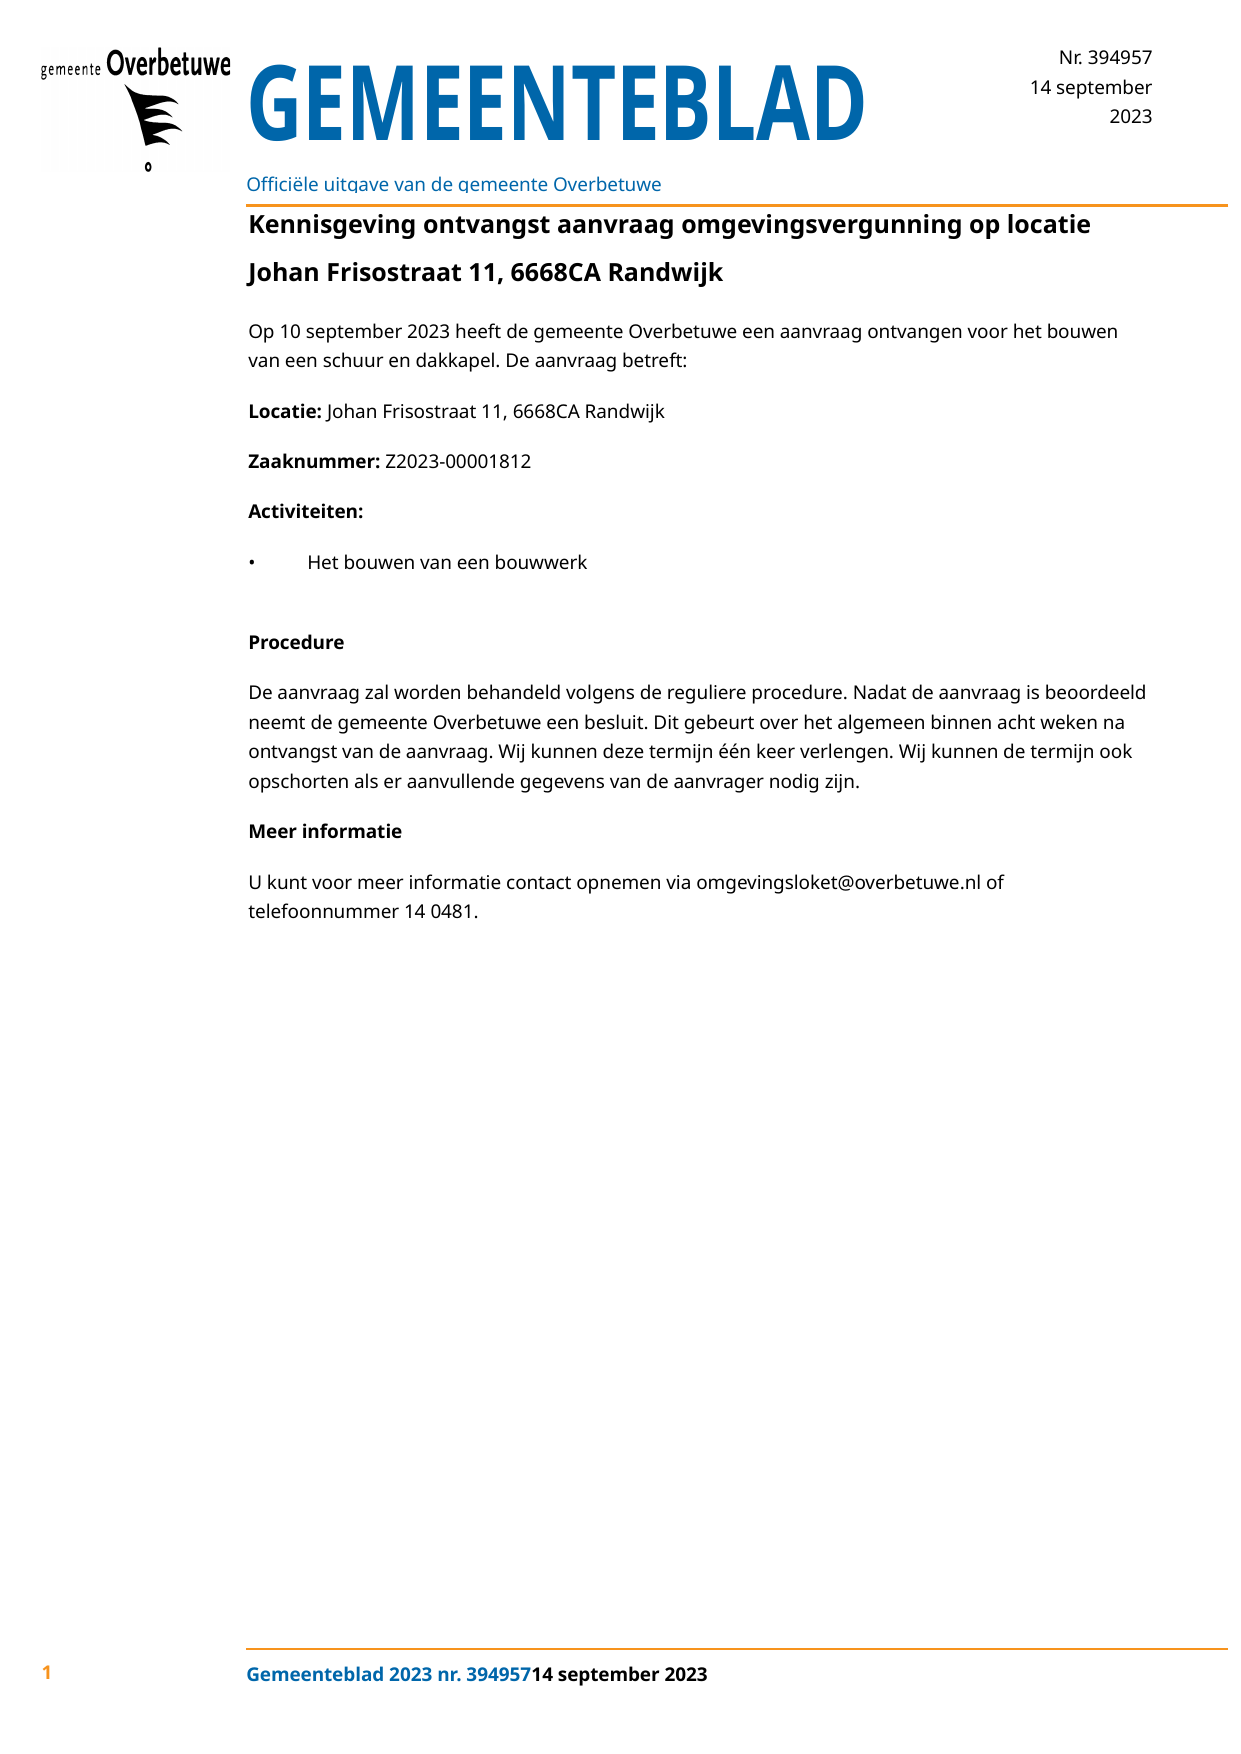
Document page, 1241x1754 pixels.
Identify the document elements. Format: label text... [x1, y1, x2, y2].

text Kennisgeving ontvangst aanvraag omgevingsvergunning op locatie Johan Frisostraat 11, 6668CA Randwijk [248, 207, 1152, 288]
picture [41, 47, 231, 172]
list Het bouwen van een bouwwerk [248, 549, 1152, 575]
text Locatie: Johan Frisostraat 11, 6668CA Randwijk [248, 398, 1152, 424]
text Op 10 september 2023 heeft de gemeente Overbetuwe een aanvraag ontvangen voor het bouwen van een schuur en dakkapel. De aanvraag betreft: [248, 318, 1152, 373]
text Zaaknummer: Z2023-00001812 [248, 448, 1152, 474]
text U kunt voor meer informatie contact opnemen via omgevingsloket@overbetuwe.nl of telefoonnummer 14 0481. [248, 869, 1152, 924]
text Activiteiten: [248, 499, 1152, 524]
text De aanvraag zal worden behandeld volgens de reguliere procedure. Nadat de aanvraag is beoordeeld neemt de gemeente Overbetuwe een besluit. Dit gebeurt over het algemeen binnen acht weken na ontvangst van de aanvraag. Wij kunnen deze termijn één keer verlengen. Wij kunnen de termijn ook opschorten als er aanvullende gegevens van de aanvrager nodig zijn. [248, 679, 1152, 794]
text Procedure [248, 629, 1152, 655]
text Meer informatie [248, 819, 1152, 844]
